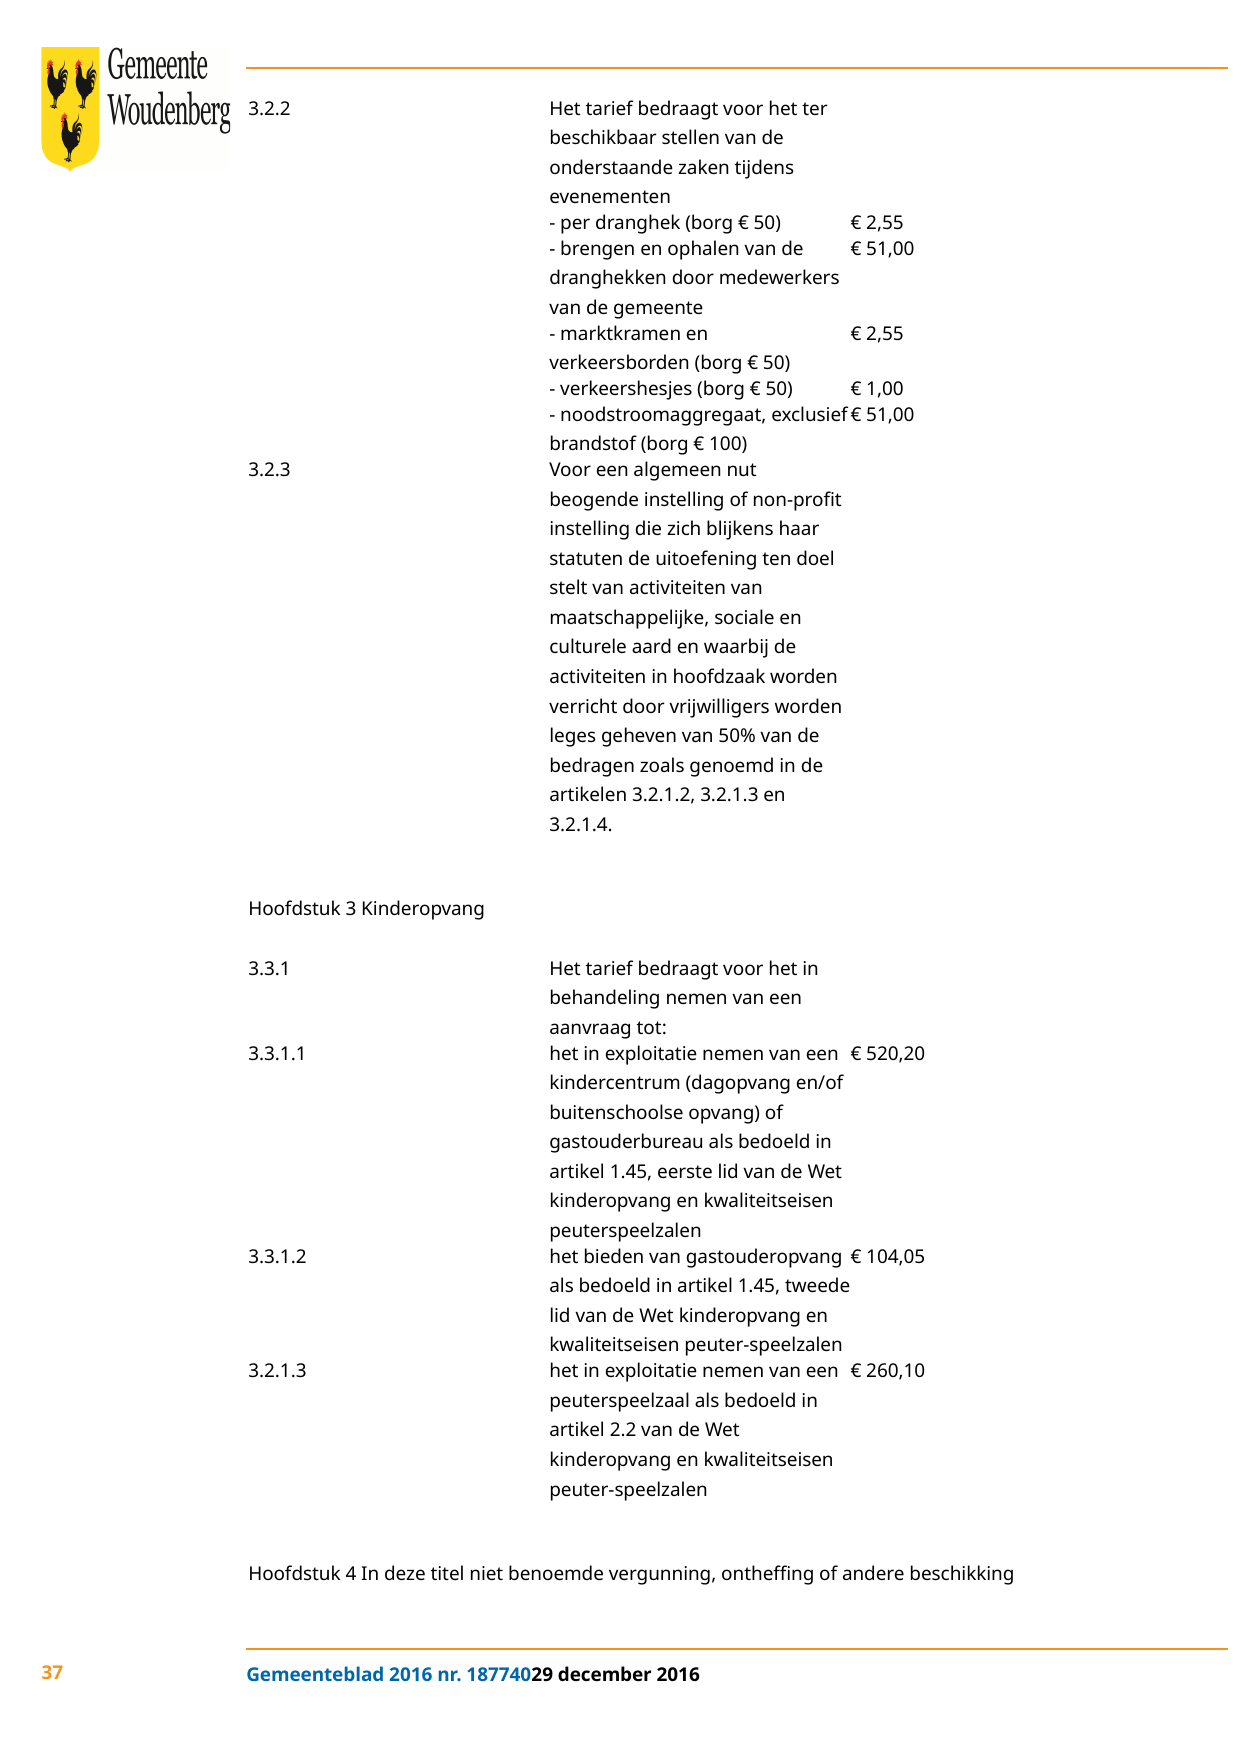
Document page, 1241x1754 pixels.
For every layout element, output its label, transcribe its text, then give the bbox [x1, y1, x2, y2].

table_cell 3.3.1.2 [248, 1243, 549, 1357]
table_cell [850, 1501, 1152, 1527]
text Hoofdstuk 3 Kinderopvang [248, 896, 1152, 921]
table_cell 3.2.1.3 [248, 1358, 549, 1501]
table_header 3.3.1 [248, 955, 549, 1040]
table_cell 3.2.3 [248, 456, 549, 837]
table_header Het tarief bedraagt voor het in behandeling nemen van een aanvraag tot: [549, 955, 850, 1040]
table_cell € 51,00 [850, 235, 1152, 320]
table_cell - verkeershesjes (borg € 50) [549, 375, 850, 401]
table_cell 3.2.2 [248, 95, 549, 209]
table_cell 3.3.1.1 [248, 1040, 549, 1243]
text Hoofdstuk 4 In deze titel niet benoemde vergunning, ontheffing of andere beschikking [248, 1560, 1152, 1586]
table_cell [850, 837, 1152, 863]
table_cell - brengen en ophalen van de dranghekken door medewerkers van de gemeente [549, 235, 850, 320]
table_cell [248, 837, 549, 863]
table_cell € 260,10 [850, 1358, 1152, 1501]
picture [41, 47, 231, 172]
table_cell [248, 1501, 549, 1527]
table_cell - marktkramen en verkeersborden (borg € 50) [549, 320, 850, 375]
table_cell [248, 320, 549, 375]
table_cell [248, 209, 549, 235]
table_cell [850, 456, 1152, 837]
table_cell € 2,55 [850, 209, 1152, 235]
table_cell het in exploitatie nemen van een kindercentrum (dagopvang en/of buitenschoolse opvang) of gastouderbureau als bedoeld in artikel 1.45, eerste lid van de Wet kinderopvang en kwaliteitseisen peuterspeelzalen [549, 1040, 850, 1243]
table_cell het in exploitatie nemen van een peuterspeelzaal als bedoeld in artikel 2.2 van de Wet kinderopvang en kwaliteitseisen peuter-speelzalen [549, 1358, 850, 1501]
table_cell € 2,55 [850, 320, 1152, 375]
table_cell € 104,05 [850, 1243, 1152, 1357]
table_cell - noodstroomaggregaat, exclusief brandstof (borg € 100) [549, 401, 850, 456]
table_cell [248, 375, 549, 401]
table_cell - per dranghek (borg € 50) [549, 209, 850, 235]
table_cell [248, 401, 549, 456]
table_cell [850, 95, 1152, 209]
table_header [850, 955, 1152, 1040]
table_cell [549, 1501, 850, 1527]
table_cell [549, 837, 850, 863]
table_cell het bieden van gastouderopvang als bedoeld in artikel 1.45, tweede lid van de Wet kinderopvang en kwaliteitseisen peuter-speelzalen [549, 1243, 850, 1357]
table_cell Voor een algemeen nut beogende instelling of non-profit instelling die zich blijkens haar statuten de uitoefening ten doel stelt van activiteiten van maatschappelijke, sociale en culturele aard en waarbij de activiteiten in hoofdzaak worden verricht door vrijwilligers worden leges geheven van 50% van de bedragen zoals genoemd in de artikelen 3.2.1.2, 3.2.1.3 en 3.2.1.4. [549, 456, 850, 837]
table_cell € 1,00 [850, 375, 1152, 401]
table_cell € 520,20 [850, 1040, 1152, 1243]
table_cell € 51,00 [850, 401, 1152, 456]
table_cell [248, 235, 549, 320]
table_cell Het tarief bedraagt voor het ter beschikbaar stellen van de onderstaande zaken tijdens evenementen [549, 95, 850, 209]
